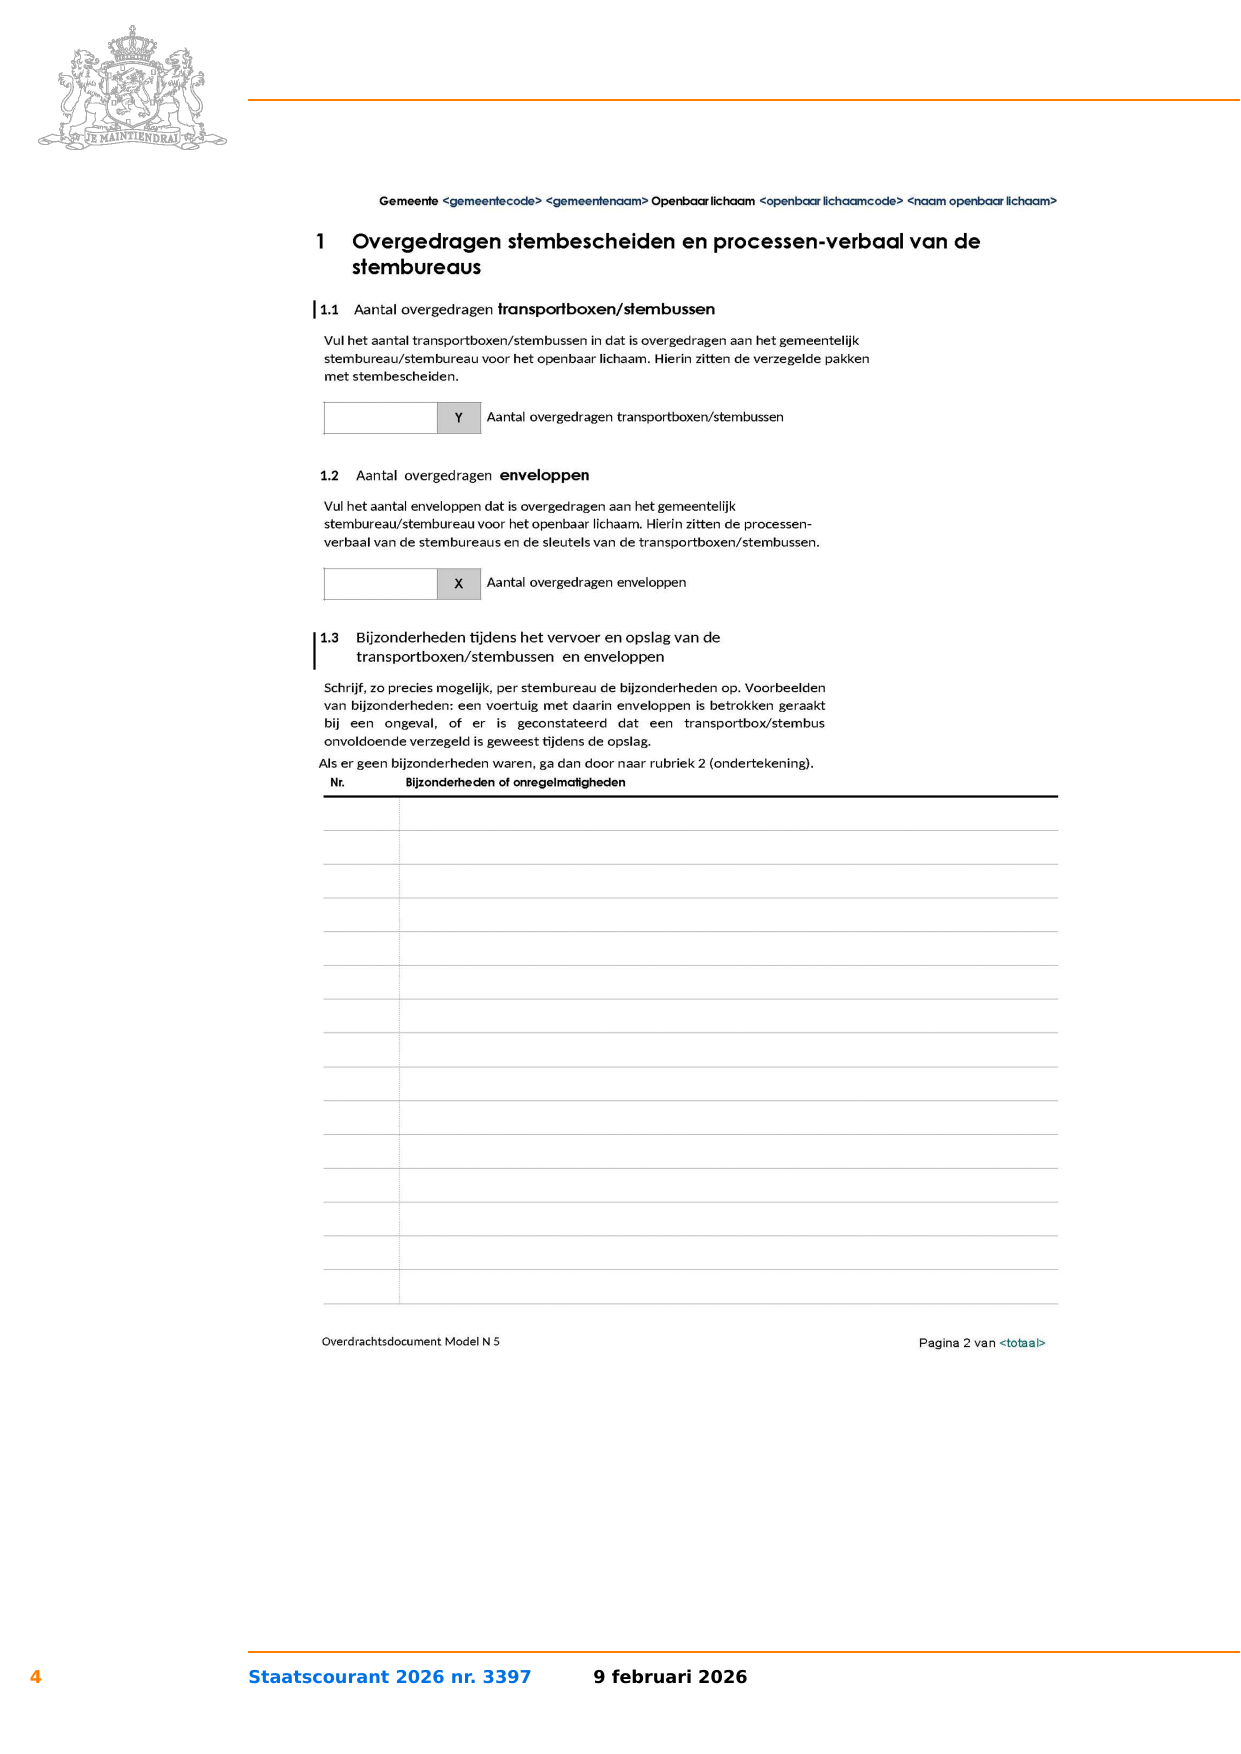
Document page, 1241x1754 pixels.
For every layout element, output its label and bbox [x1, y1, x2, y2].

picture [248, 151, 1134, 1404]
picture [38, 25, 227, 150]
